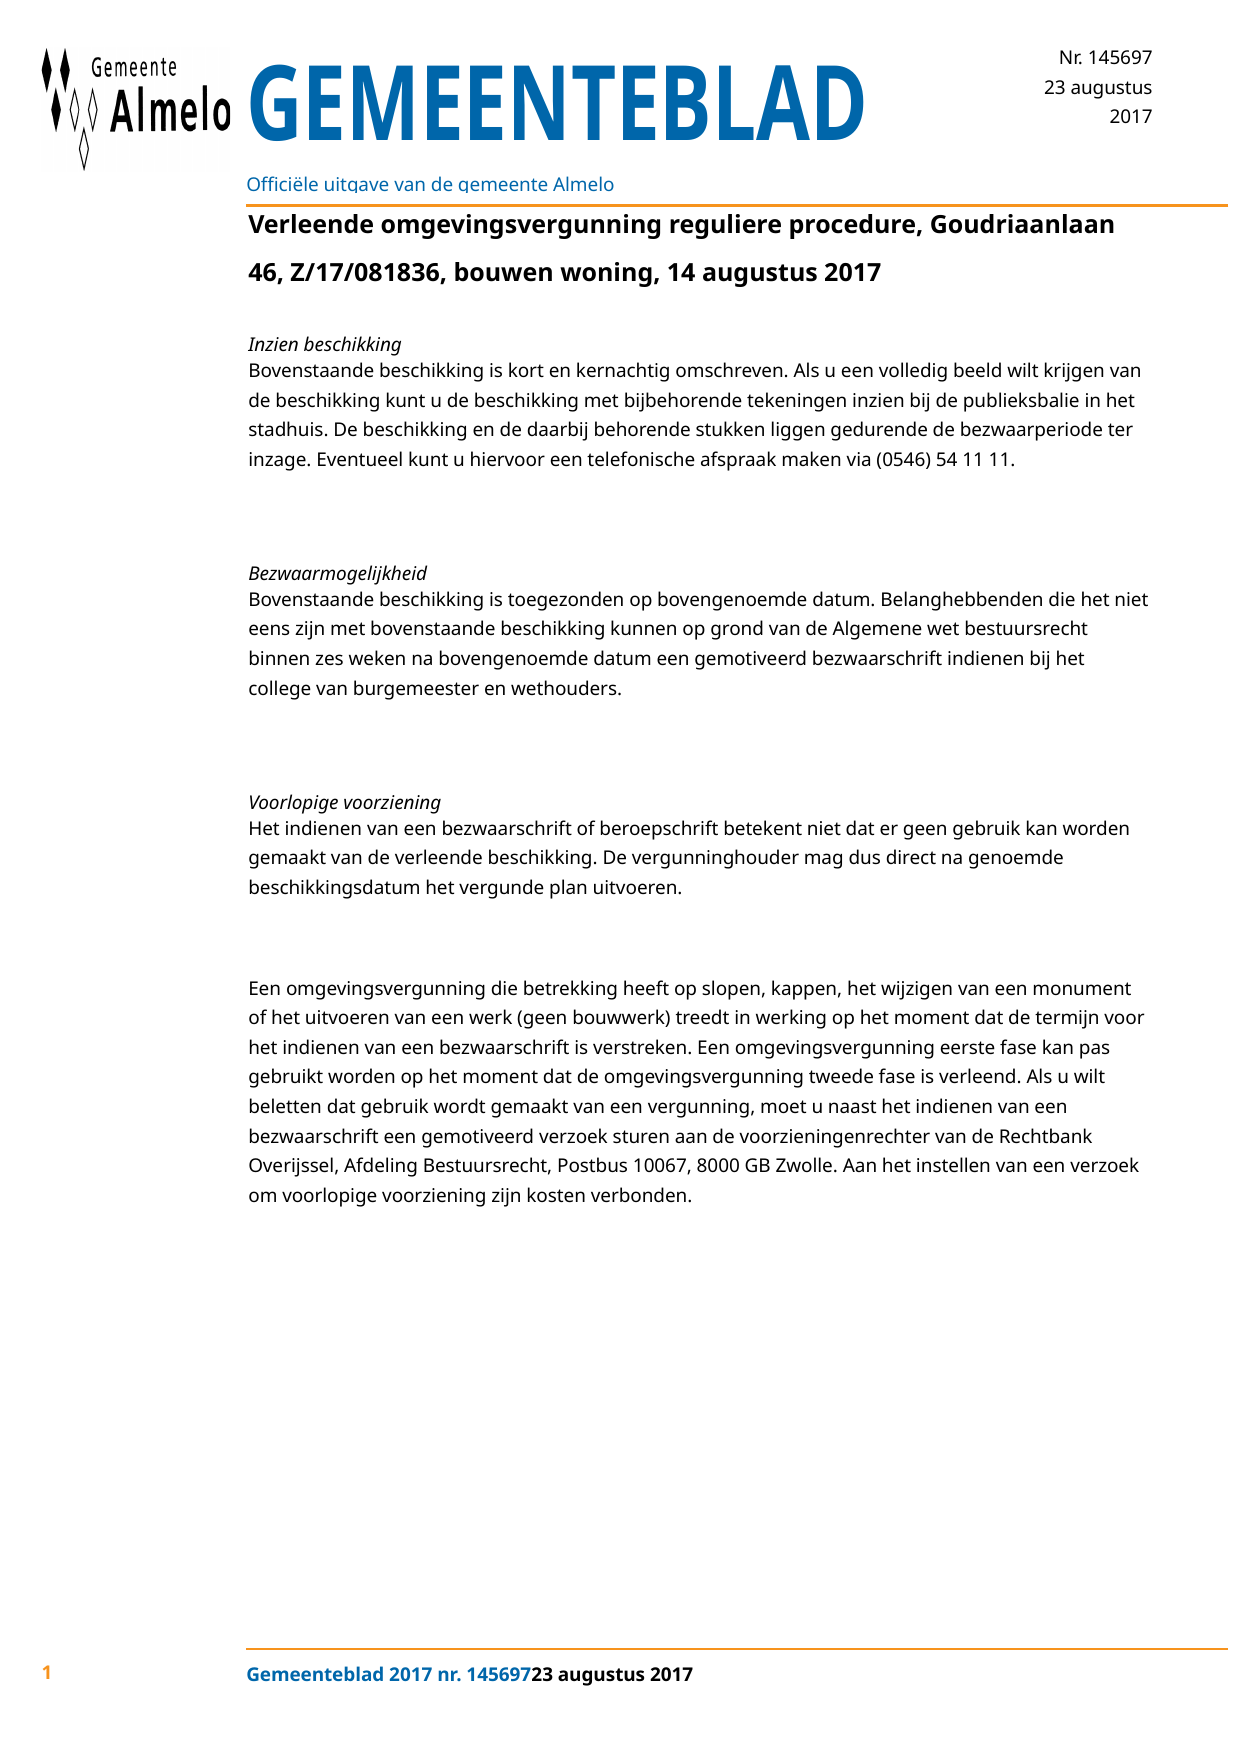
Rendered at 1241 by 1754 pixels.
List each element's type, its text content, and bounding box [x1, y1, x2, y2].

text Bezwaarmogelijkheid [248, 560, 1152, 586]
text Bovenstaande beschikking is kort en kernachtig omschreven. Als u een volledig beeld wilt krijgen van de beschikking kunt u de beschikking met bijbehorende tekeningen inzien bij de publieksbalie in het stadhuis. De beschikking en de daarbij behorende stukken liggen gedurende de bezwaarperiode ter inzage. Eventueel kunt u hiervoor een telefonische afspraak maken via (0546) 54 11 11. [248, 357, 1152, 472]
text Een omgevingsvergunning die betrekking heeft op slopen, kappen, het wijzigen van een monument of het uitvoeren van een werk (geen bouwwerk) treedt in werking op het moment dat de termijn voor het indienen van een bezwaarschrift is verstreken. Een omgevingsvergunning eerste fase kan pas gebruikt worden op het moment dat de omgevingsvergunning tweede fase is verleend. Als u wilt beletten dat gebruik wordt gemaakt van een vergunning, moet u naast het indienen van een bezwaarschrift een gemotiveerd verzoek sturen aan de voorzieningenrechter van de Rechtbank Overijssel, Afdeling Bestuursrecht, Postbus 10067, 8000 GB Zwolle. Aan het instellen van een verzoek om voorlopige voorziening zijn kosten verbonden. [248, 975, 1152, 1208]
text Bovenstaande beschikking is toegezonden op bovengenoemde datum. Belanghebbenden die het niet eens zijn met bovenstaande beschikking kunnen op grond van de Algemene wet bestuursrecht binnen zes weken na bovengenoemde datum een gemotiveerd bezwaarschrift indienen bij het college van burgemeester en wethouders. [248, 586, 1152, 701]
text Verleende omgevingsvergunning reguliere procedure, Goudriaanlaan 46, Z/17/081836, bouwen woning, 14 augustus 2017 [248, 207, 1152, 288]
text Voorlopige voorziening [248, 789, 1152, 815]
text Het indienen van een bezwaarschrift of beroepschrift betekent niet dat er geen gebruik kan worden gemaakt van de verleende beschikking. De vergunninghouder mag dus direct na genoemde beschikkingsdatum het vergunde plan uitvoeren. [248, 815, 1152, 900]
picture [41, 47, 231, 172]
text Inzien beschikking [248, 331, 1152, 357]
